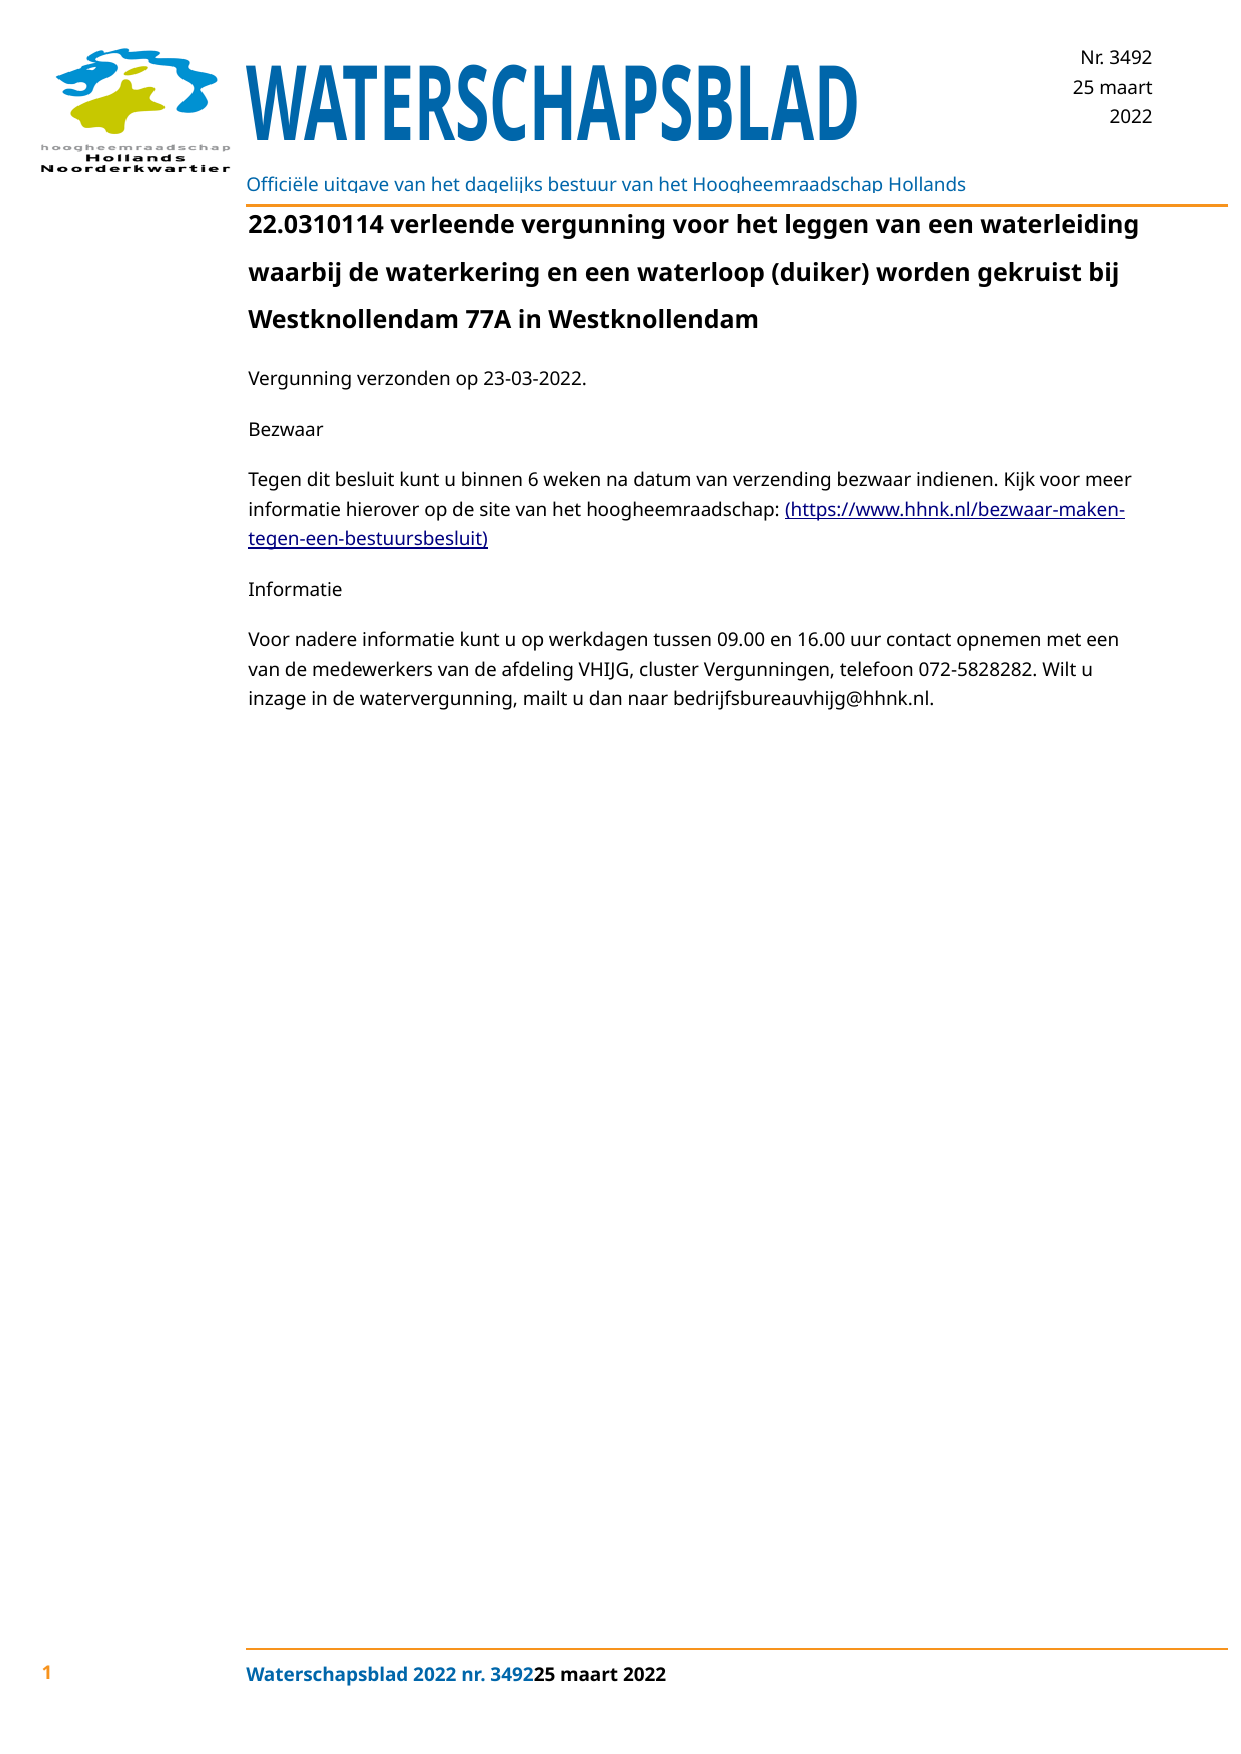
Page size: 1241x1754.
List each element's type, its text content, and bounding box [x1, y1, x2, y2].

text 22.0310114 verleende vergunning voor het leggen van een waterleiding waarbij de waterkering en een waterloop (duiker) worden gekruist bij Westknollendam 77A in Westknollendam [248, 207, 1152, 336]
picture [41, 47, 231, 172]
text Bezwaar [248, 416, 1152, 442]
text Informatie [248, 576, 1152, 602]
text Voor nadere informatie kunt u op werkdagen tussen 09.00 en 16.00 uur contact opnemen met een van de medewerkers van de afdeling VHIJG, cluster Vergunningen, telefoon 072-5828282. Wilt u inzage in de watervergunning, mailt u dan naar bedrijfsbureauvhijg@hhnk.nl. [248, 626, 1152, 711]
text Vergunning verzonden op 23-03-2022. [248, 366, 1152, 391]
text Tegen dit besluit kunt u binnen 6 weken na datum van verzending bezwaar indienen. Kijk voor meer informatie hierover op de site van het hoogheemraadschap: (https://www.hhnk.nl/bezwaar-maken-tegen-een-bestuursbesluit) [248, 466, 1152, 551]
